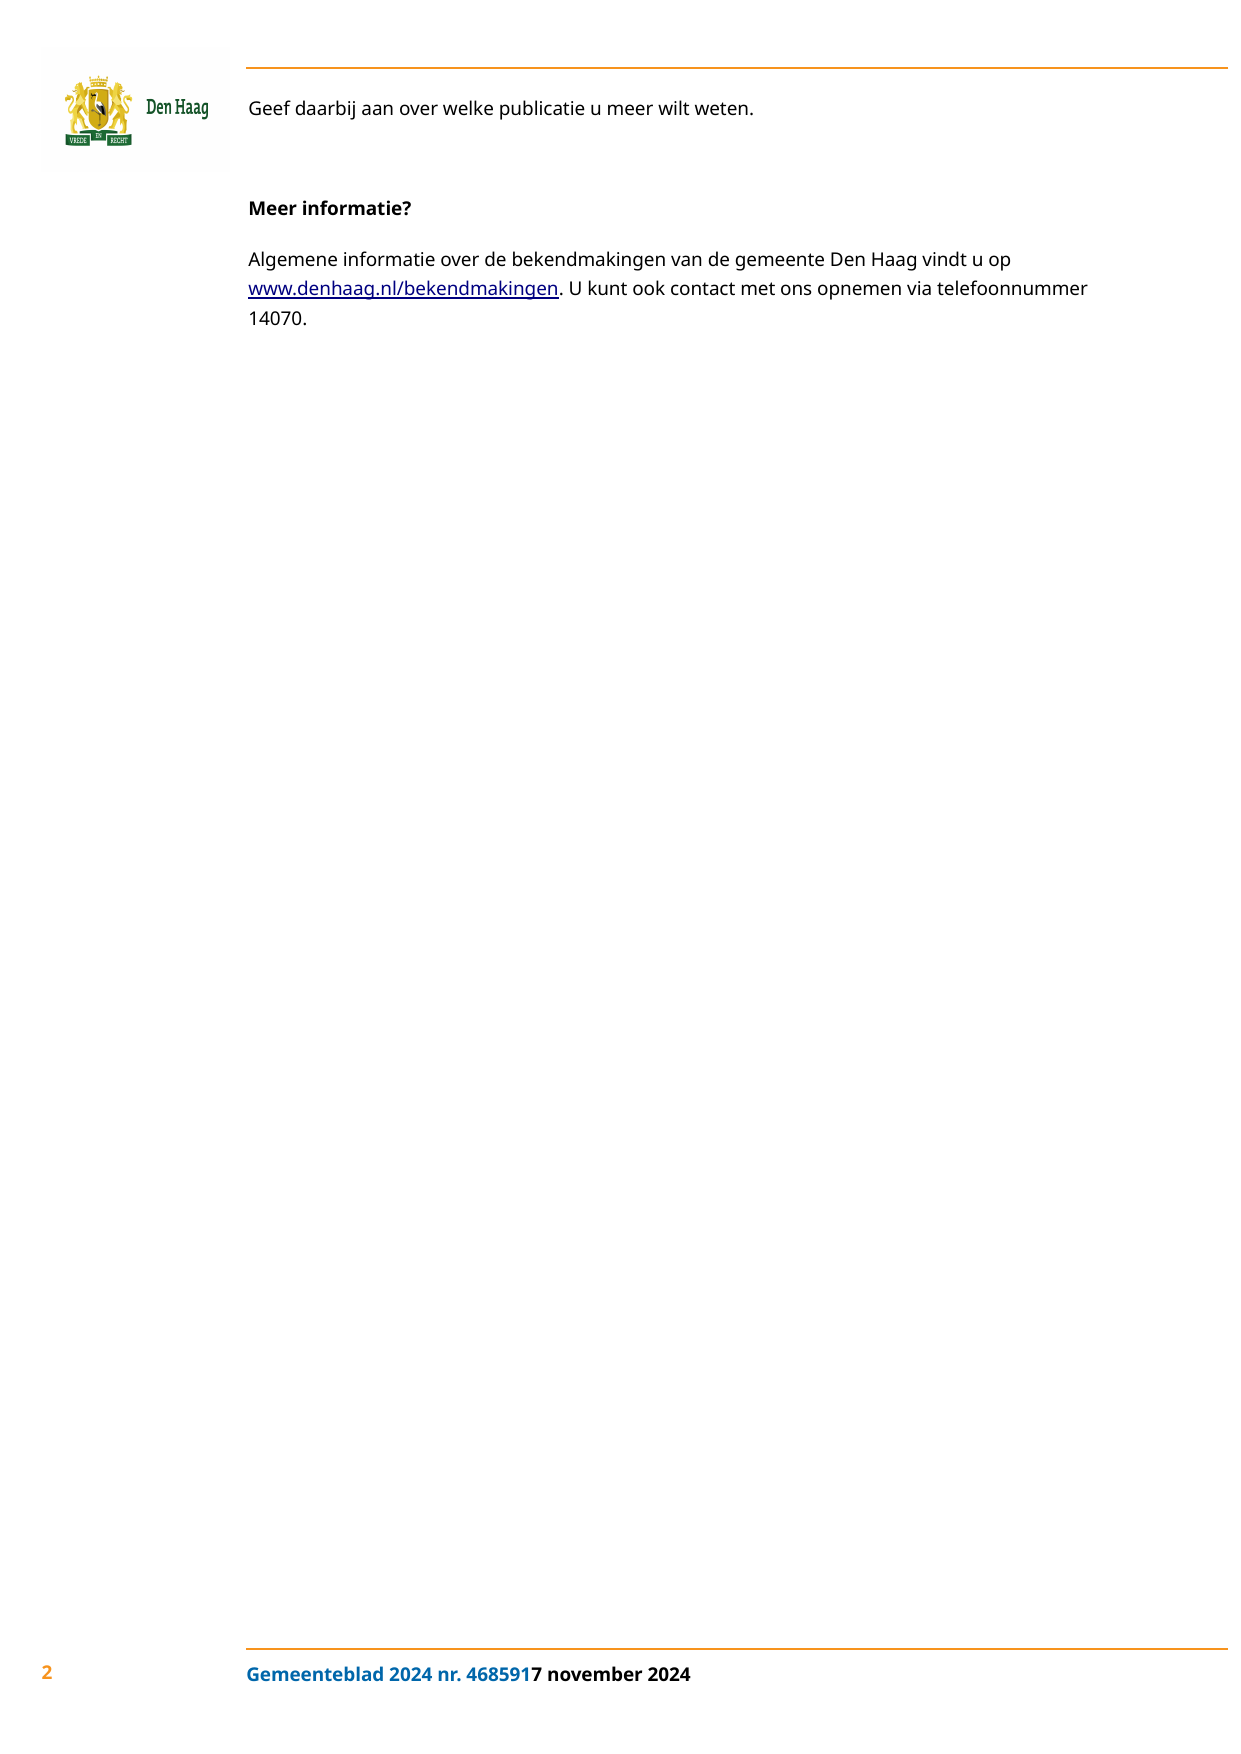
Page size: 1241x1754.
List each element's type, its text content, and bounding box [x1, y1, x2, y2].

text Geef daarbij aan over welke publicatie u meer wilt weten. [248, 95, 1152, 121]
text Meer informatie? [248, 196, 1152, 221]
picture [41, 47, 231, 172]
text Algemene informatie over de bekendmakingen van de gemeente Den Haag vindt u op www.denhaag.nl/bekendmakingen. U kunt ook contact met ons opnemen via telefoonnummer 14070. [248, 246, 1152, 331]
